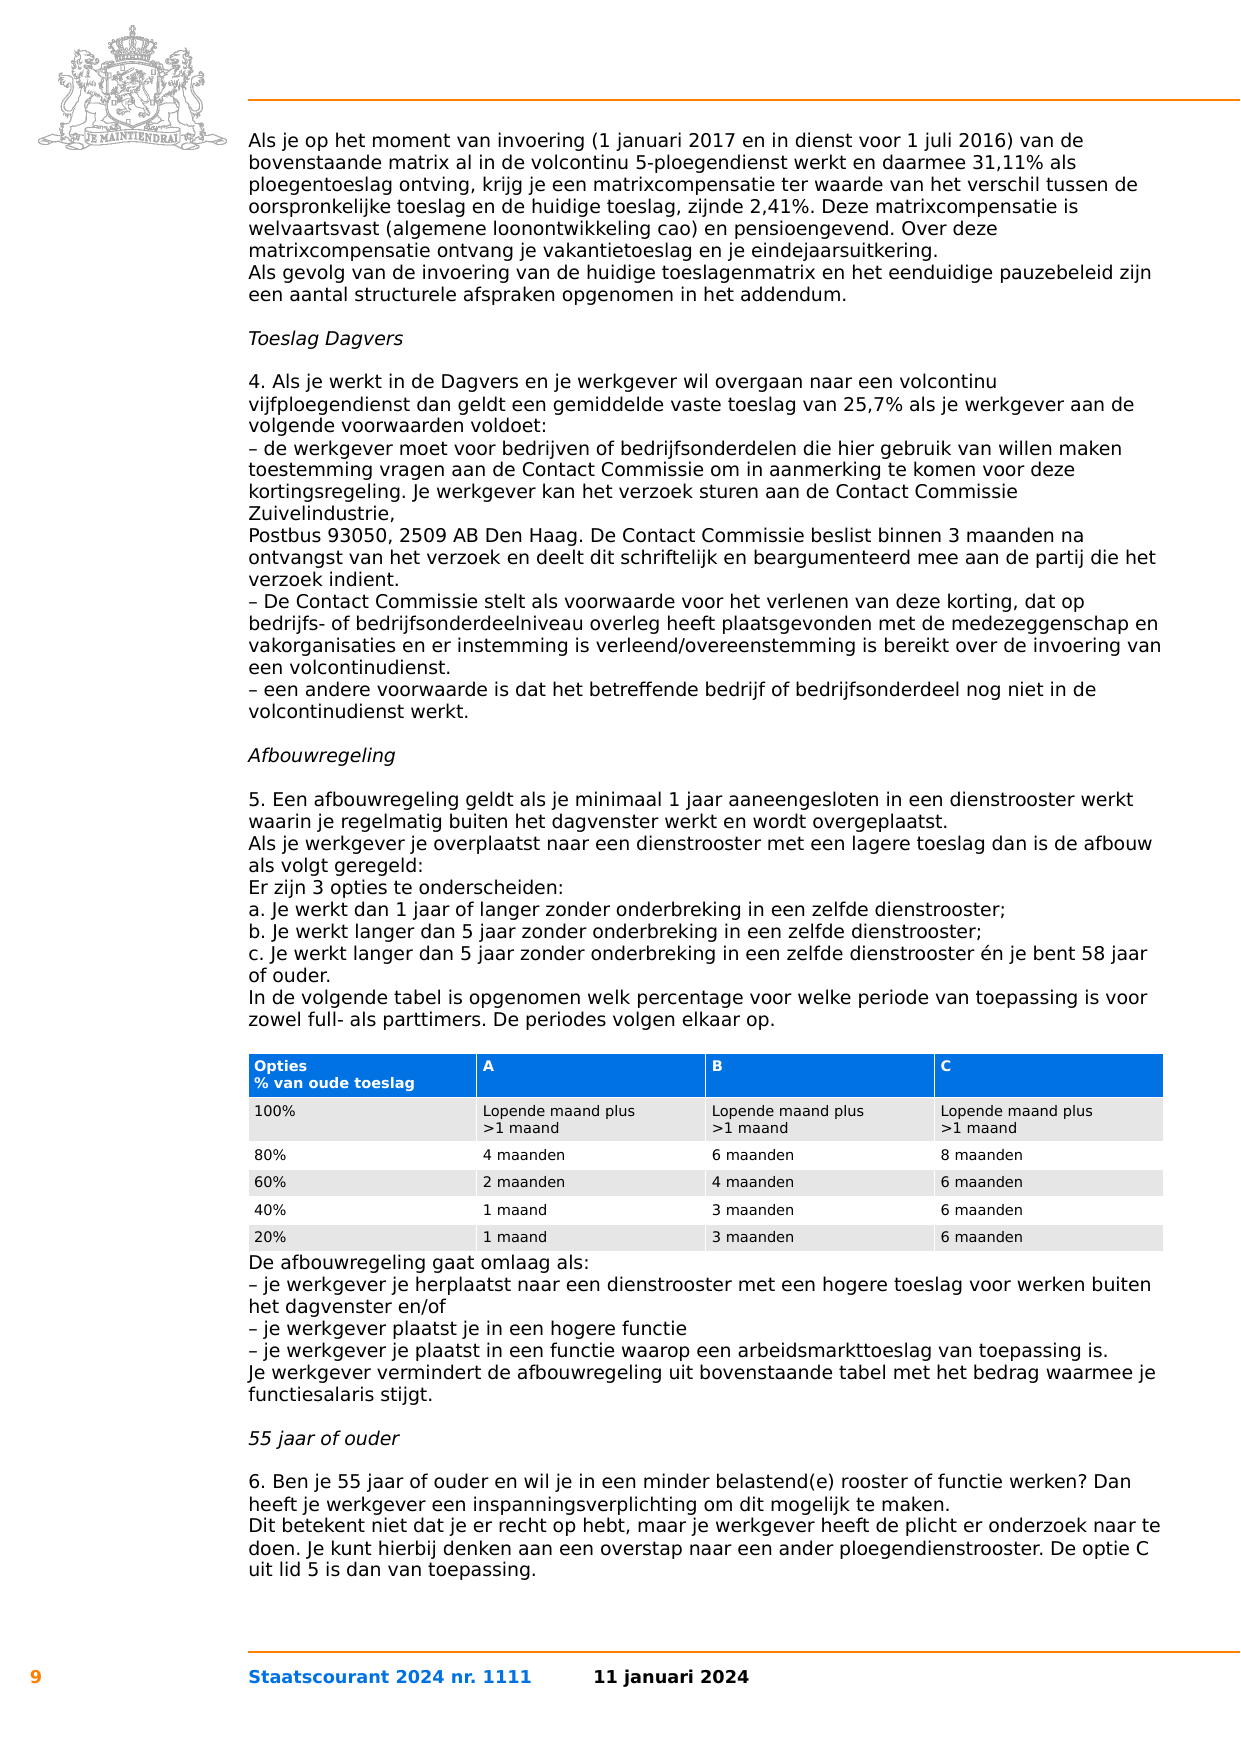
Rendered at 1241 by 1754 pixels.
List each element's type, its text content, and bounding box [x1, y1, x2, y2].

text – de werkgever moet voor bedrijven of bedrijfsonderdelen die hier gebruik van willen maken toestemming vragen aan de Contact Commissie om in aanmerking te komen voor deze kortingsregeling. Je werkgever kan het verzoek sturen aan de Contact Commissie Zuivelindustrie, [248, 437, 1163, 525]
table_cell 3 maanden [706, 1197, 934, 1223]
table_cell 40% [249, 1197, 476, 1223]
text 5. Een afbouwregeling geldt als je minimaal 1 jaar aaneengesloten in een dienstrooster werkt waarin je regelmatig buiten het dagvenster werkt en wordt overgeplaatst. [248, 789, 1163, 833]
table_header A [477, 1054, 705, 1097]
subtitle 55 jaar of ouder [248, 1428, 1163, 1449]
text – je werkgever je herplaatst naar een dienstrooster met een hogere toeslag voor werken buiten het dagvenster en/of [248, 1274, 1163, 1318]
text a. Je werkt dan 1 jaar of langer zonder onderbreking in een zelfde dienstrooster; [248, 899, 1163, 921]
table_cell Lopende maand plus >1 maand [477, 1098, 705, 1141]
table_cell 80% [249, 1142, 476, 1169]
text Er zijn 3 opties te onderscheiden: [248, 877, 1163, 899]
text c. Je werkt langer dan 5 jaar zonder onderbreking in een zelfde dienstrooster én je bent 58 jaar of ouder. [248, 943, 1163, 987]
text Dit betekent niet dat je er recht op hebt, maar je werkgever heeft de plicht er onderzoek naar te doen. Je kunt hierbij denken aan een overstap naar een ander ploegendienstrooster. De optie C uit lid 5 is dan van toepassing. [248, 1515, 1163, 1581]
table_header C [935, 1054, 1163, 1097]
picture [38, 25, 227, 150]
table_header Opties % van oude toeslag [249, 1054, 476, 1097]
table_cell 100% [249, 1098, 476, 1141]
table_cell 2 maanden [477, 1170, 705, 1196]
table_cell 4 maanden [706, 1170, 934, 1196]
text 6. Ben je 55 jaar of ouder en wil je in een minder belastend(e) rooster of functie werken? Dan heeft je werkgever een inspanningsverplichting om dit mogelijk te maken. [248, 1471, 1163, 1515]
text In de volgende tabel is opgenomen welk percentage voor welke periode van toepassing is voor zowel full- als parttimers. De periodes volgen elkaar op. [248, 987, 1163, 1031]
table_cell 6 maanden [706, 1142, 934, 1169]
text – een andere voorwaarde is dat het betreffende bedrijf of bedrijfsonderdeel nog niet in de volcontinudienst werkt. [248, 679, 1163, 723]
text De afbouwregeling gaat omlaag als: [248, 1252, 1163, 1274]
subtitle Toeslag Dagvers [248, 328, 1163, 349]
table_cell 1 maand [477, 1197, 705, 1223]
table_cell 6 maanden [935, 1170, 1163, 1196]
table_header B [706, 1054, 934, 1097]
table_cell 1 maand [477, 1225, 705, 1251]
text – je werkgever plaatst je in een hogere functie [248, 1318, 1163, 1340]
table_cell Lopende maand plus >1 maand [935, 1098, 1163, 1141]
text Als je werkgever je overplaatst naar een dienstrooster met een lagere toeslag dan is de afbouw als volgt geregeld: [248, 833, 1163, 877]
text – De Contact Commissie stelt als voorwaarde voor het verlenen van deze korting, dat op bedrijfs- of bedrijfsonderdeelniveau overleg heeft plaatsgevonden met de medezeggenschap en vakorganisaties en er instemming is verleend/overeenstemming is bereikt over de invoering van een volcontinudienst. [248, 591, 1163, 679]
text b. Je werkt langer dan 5 jaar zonder onderbreking in een zelfde dienstrooster; [248, 921, 1163, 943]
table_cell 8 maanden [935, 1142, 1163, 1169]
text – je werkgever je plaatst in een functie waarop een arbeidsmarkttoeslag van toepassing is. [248, 1340, 1163, 1362]
table_cell 6 maanden [935, 1197, 1163, 1223]
table_cell 20% [249, 1225, 476, 1251]
text Je werkgever vermindert de afbouwregeling uit bovenstaande tabel met het bedrag waarmee je functiesalaris stijgt. [248, 1362, 1163, 1406]
text Als je op het moment van invoering (1 januari 2017 en in dienst voor 1 juli 2016) van de bovenstaande matrix al in de volcontinu 5-ploegendienst werkt en daarmee 31,11% als ploegentoeslag ontving, krijg je een matrixcompensatie ter waarde van het verschil tussen de oorspronkelijke toeslag en de huidige toeslag, zijnde 2,41%. Deze matrixcompensatie is welvaartsvast (algemene loonontwikkeling cao) en pensioengevend. Over deze matrixcompensatie ontvang je vakantietoeslag en je eindejaarsuitkering. [248, 130, 1163, 262]
table_cell Lopende maand plus >1 maand [706, 1098, 934, 1141]
table_cell 6 maanden [935, 1225, 1163, 1251]
table_cell 60% [249, 1170, 476, 1196]
text 4. Als je werkt in de Dagvers en je werkgever wil overgaan naar een volcontinu vijfploegendienst dan geldt een gemiddelde vaste toeslag van 25,7% als je werkgever aan de volgende voorwaarden voldoet: [248, 371, 1163, 437]
text Als gevolg van de invoering van de huidige toeslagenmatrix en het eenduidige pauzebeleid zijn een aantal structurele afspraken opgenomen in het addendum. [248, 262, 1163, 306]
table_cell 3 maanden [706, 1225, 934, 1251]
text Postbus 93050, 2509 AB Den Haag. De Contact Commissie beslist binnen 3 maanden na ontvangst van het verzoek en deelt dit schriftelijk en beargumenteerd mee aan de partij die het verzoek indient. [248, 525, 1163, 591]
table_cell 4 maanden [477, 1142, 705, 1169]
subtitle Afbouwregeling [248, 745, 1163, 767]
